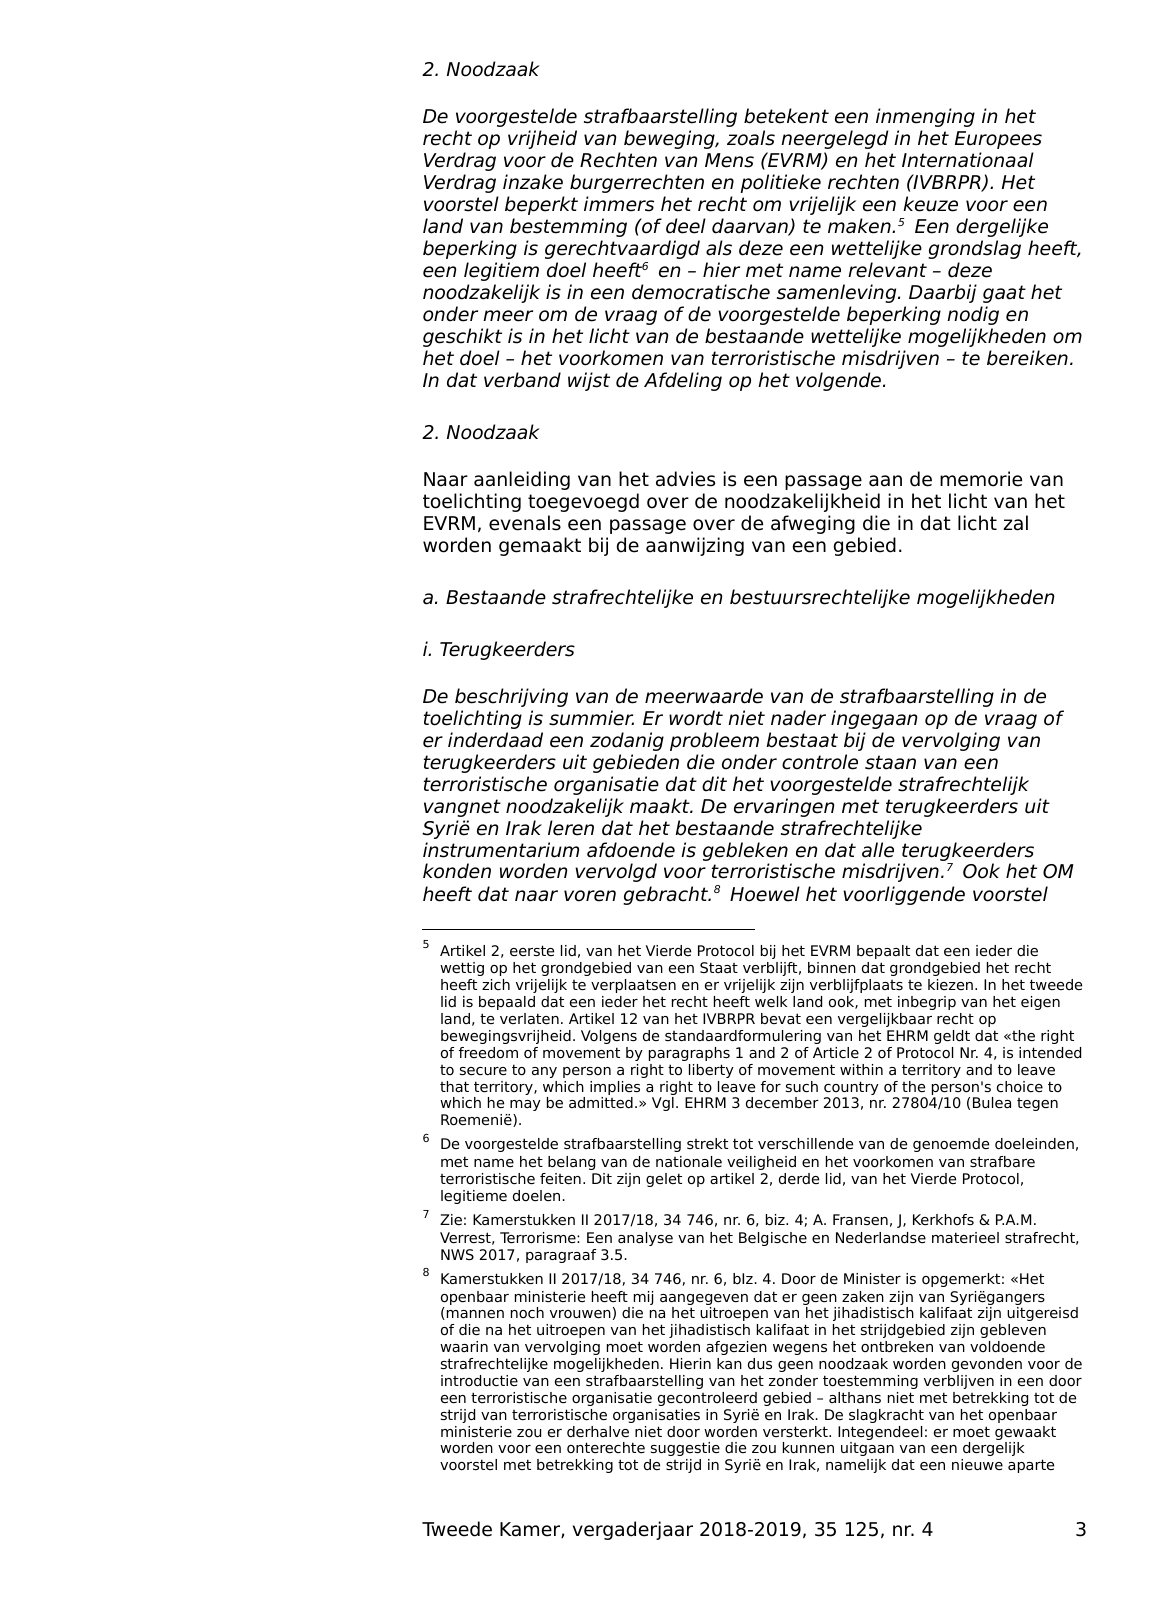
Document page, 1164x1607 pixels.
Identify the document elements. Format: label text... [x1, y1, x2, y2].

text De voorgestelde strafbaarstelling betekent een inmenging in het recht op vrijheid van beweging, zoals neergelegd in het Europees Verdrag voor de Rechten van Mens (EVRM) en het Internationaal Verdrag inzake burgerrechten en politieke rechten (IVBRPR). Het voorstel beperkt immers het recht om vrijelijk een keuze voor een land van bestemming (of deel daarvan) te maken. Een dergelijke beperking is gerechtvaardigd als deze een wettelijke grondslag heeft, een legitiem doel heeft en – hier met name relevant – deze noodzakelijk is in een democratische samenleving. Daarbij gaat het onder meer om de vraag of de voorgestelde beperking nodig en geschikt is in het licht van de bestaande wettelijke mogelijkheden om het doel – het voorkomen van terroristische misdrijven – te bereiken. In dat verband wijst de Afdeling op het volgende. [422, 106, 1087, 392]
text Zie: Kamerstukken II 2017/18, 34 746, nr. 6, biz. 4; A. Fransen, J, Kerkhofs & P.A.M. Verrest, Terrorisme: Een analyse van het Belgische en Nederlandse materieel strafrecht, NWS 2017, paragraaf 3.5. [422, 1208, 1087, 1264]
subtitle 2. Noodzaak [422, 59, 1087, 81]
text Artikel 2, eerste lid, van het Vierde Protocol bij het EVRM bepaalt dat een ieder die wettig op het grondgebied van een Staat verblijft, binnen dat grondgebied het recht heeft zich vrijelijk te verplaatsen en er vrijelijk zijn verblijfplaats te kiezen. In het tweede lid is bepaald dat een ieder het recht heeft welk land ook, met inbegrip van het eigen land, te verlaten. Artikel 12 van het IVBRPR bevat een vergelijkbaar recht op bewegingsvrijheid. Volgens de standaardformulering van het EHRM geldt dat «the right of freedom of movement by paragraphs 1 and 2 of Article 2 of Protocol Nr. 4, is intended to secure to any person a right to liberty of movement within a territory and to leave that territory, which implies a right to leave for such country of the person's choice to which he may be admitted.» Vgl. EHRM 3 december 2013, nr. 27804/10 (Bulea tegen Roemenië). [422, 938, 1087, 1129]
text Kamerstukken II 2017/18, 34 746, nr. 6, bIz. 4. Door de Minister is opgemerkt: «Het openbaar ministerie heeft mij aangegeven dat er geen zaken zijn van Syriëgangers (mannen noch vrouwen) die na het uitroepen van het jihadistisch kalifaat zijn uitgereisd of die na het uitroepen van het jihadistisch kalifaat in het strijdgebied zijn gebleven waarin van vervolging moet worden afgezien wegens het ontbreken van voldoende strafrechtelijke mogelijkheden. Hierin kan dus geen noodzaak worden gevonden voor de introductie van een strafbaarstelling van het zonder toestemming verblijven in een door een terroristische organisatie gecontroleerd gebied – althans niet met betrekking tot de strijd van terroristische organisaties in Syrië en Irak. De slagkracht van het openbaar ministerie zou er derhalve niet door worden versterkt. Integendeel: er moet gewaakt worden voor een onterechte suggestie die zou kunnen uitgaan van een dergelijk voorstel met betrekking tot de strijd in Syrië en Irak, namelijk dat een nieuwe aparte [422, 1267, 1087, 1474]
text De beschrijving van de meerwaarde van de strafbaarstelling in de toelichting is summier. Er wordt niet nader ingegaan op de vraag of er inderdaad een zodanig probleem bestaat bij de vervolging van terugkeerders uit gebieden die onder controle staan van een terroristische organisatie dat dit het voorgestelde strafrechtelijk vangnet noodzakelijk maakt. De ervaringen met terugkeerders uit Syrië en Irak leren dat het bestaande strafrechtelijke instrumentarium afdoende is gebleken en dat alle terugkeerders konden worden vervolgd voor terroristische misdrijven. Ook het OM heeft dat naar voren gebracht. Hoewel het voorliggende voorstel [422, 686, 1087, 905]
text Naar aanleiding van het advies is een passage aan de memorie van toelichting toegevoegd over de noodzakelijkheid in het licht van het EVRM, evenals een passage over de afweging die in dat licht zal worden gemaakt bij de aanwijzing van een gebied. [422, 469, 1087, 557]
subtitle a. Bestaande strafrechtelijke en bestuursrechtelijke mogelijkheden [422, 587, 1087, 609]
subtitle i. Terugkeerders [422, 639, 1087, 661]
subtitle 2. Noodzaak [422, 422, 1087, 444]
text De voorgestelde strafbaarstelling strekt tot verschillende van de genoemde doeleinden, met name het belang van de nationale veiligheid en het voorkomen van strafbare terroristische feiten. Dit zijn gelet op artikel 2, derde lid, van het Vierde Protocol, legitieme doelen. [422, 1132, 1087, 1205]
